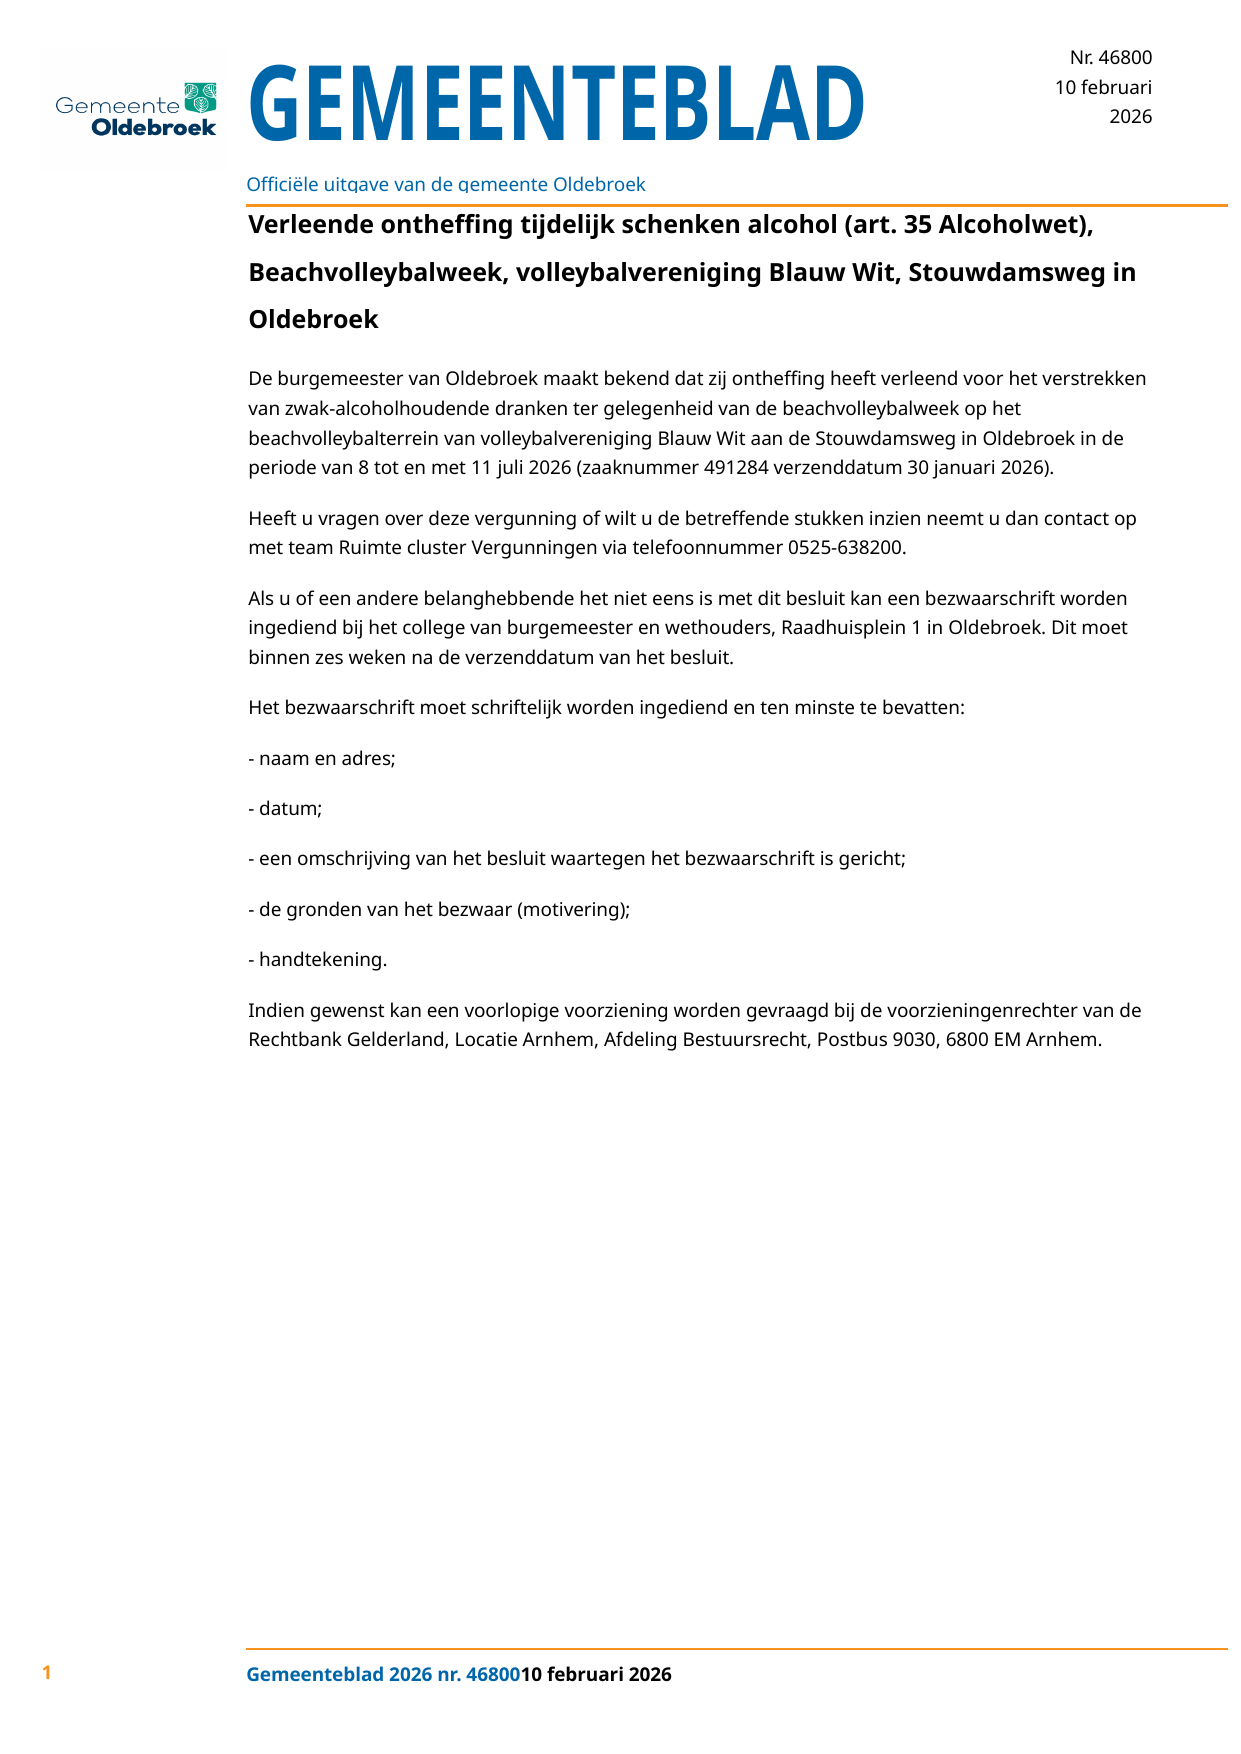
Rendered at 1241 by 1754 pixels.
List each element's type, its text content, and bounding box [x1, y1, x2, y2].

text - datum; [248, 795, 1152, 821]
text Indien gewenst kan een voorlopige voorziening worden gevraagd bij de voorzieningenrechter van de Rechtbank Gelderland, Locatie Arnhem, Afdeling Bestuursrecht, Postbus 9030, 6800 EM Arnhem. [248, 997, 1152, 1052]
text De burgemeester van Oldebroek maakt bekend dat zij ontheffing heeft verleend voor het verstrekken van zwak-alcoholhoudende dranken ter gelegenheid van de beachvolleybalweek op het beachvolleybalterrein van volleybalvereniging Blauw Wit aan de Stouwdamsweg in Oldebroek in de periode van 8 tot en met 11 juli 2026 (zaaknummer 491284 verzenddatum 30 januari 2026). [248, 366, 1152, 480]
text Verleende ontheffing tijdelijk schenken alcohol (art. 35 Alcoholwet), Beachvolleybalweek, volleybalvereniging Blauw Wit, Stouwdamsweg in Oldebroek [248, 207, 1152, 336]
text Heeft u vragen over deze vergunning of wilt u de betreffende stukken inzien neemt u dan contact op met team Ruimte cluster Vergunningen via telefoonnummer 0525-638200. [248, 505, 1152, 560]
text - de gronden van het bezwaar (motivering); [248, 896, 1152, 922]
text Het bezwaarschrift moet schriftelijk worden ingediend en ten minste te bevatten: [248, 694, 1152, 720]
text - een omschrijving van het besluit waartegen het bezwaarschrift is gericht; [248, 846, 1152, 871]
picture [41, 47, 231, 172]
text - naam en adres; [248, 745, 1152, 770]
text Als u of een andere belanghebbende het niet eens is met dit besluit kan een bezwaarschrift worden ingediend bij het college van burgemeester en wethouders, Raadhuisplein 1 in Oldebroek. Dit moet binnen zes weken na de verzenddatum van het besluit. [248, 585, 1152, 669]
text - handtekening. [248, 946, 1152, 972]
